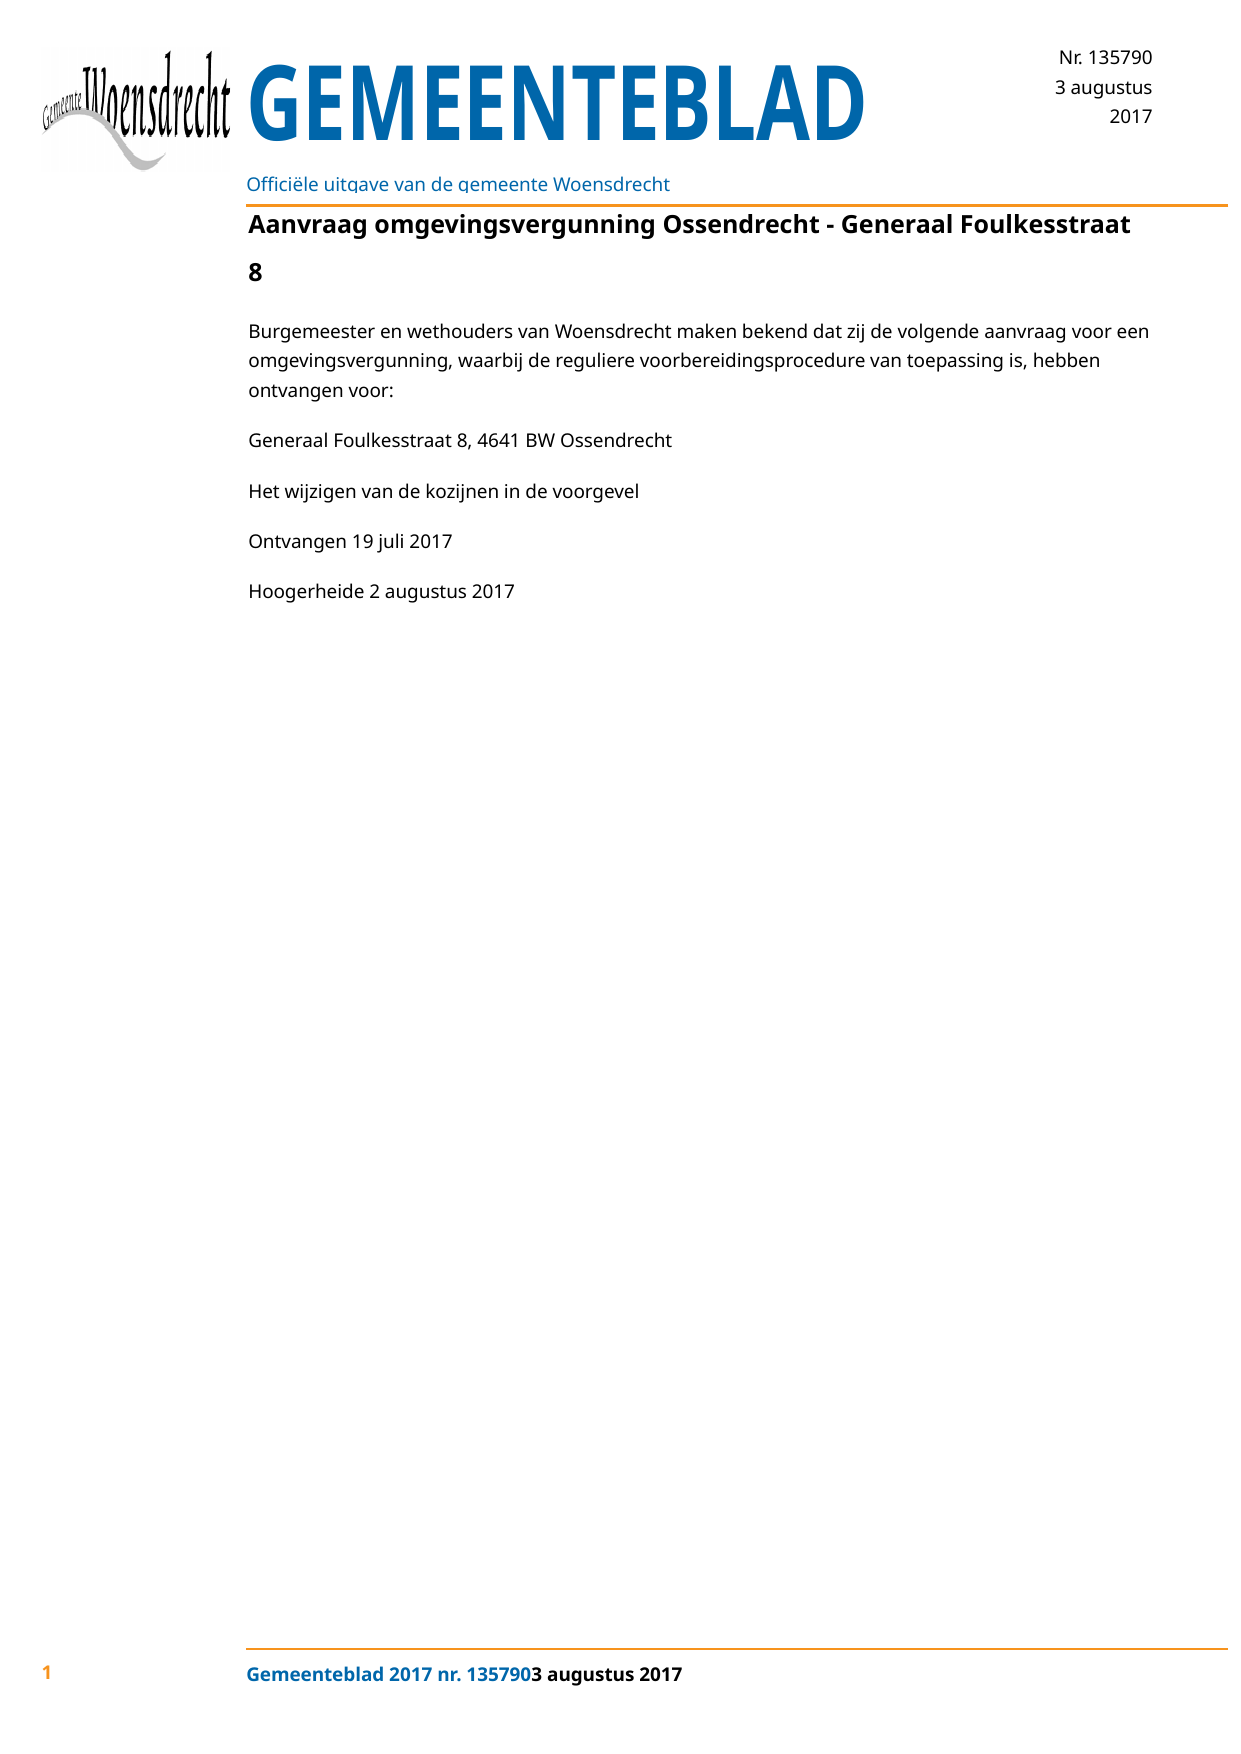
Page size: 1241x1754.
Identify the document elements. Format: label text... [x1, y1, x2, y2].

text Ontvangen 19 juli 2017 [248, 528, 1152, 554]
text Burgemeester en wethouders van Woensdrecht maken bekend dat zij de volgende aanvraag voor een omgevingsvergunning, waarbij de reguliere voorbereidingsprocedure van toepassing is, hebben ontvangen voor: [248, 318, 1152, 403]
picture [41, 47, 231, 172]
text Aanvraag omgevingsvergunning Ossendrecht - Generaal Foulkesstraat 8 [248, 207, 1152, 288]
text Generaal Foulkesstraat 8, 4641 BW Ossendrecht [248, 427, 1152, 453]
text Hoogerheide 2 augustus 2017 [248, 579, 1152, 604]
text Het wijzigen van de kozijnen in de voorgevel [248, 478, 1152, 504]
